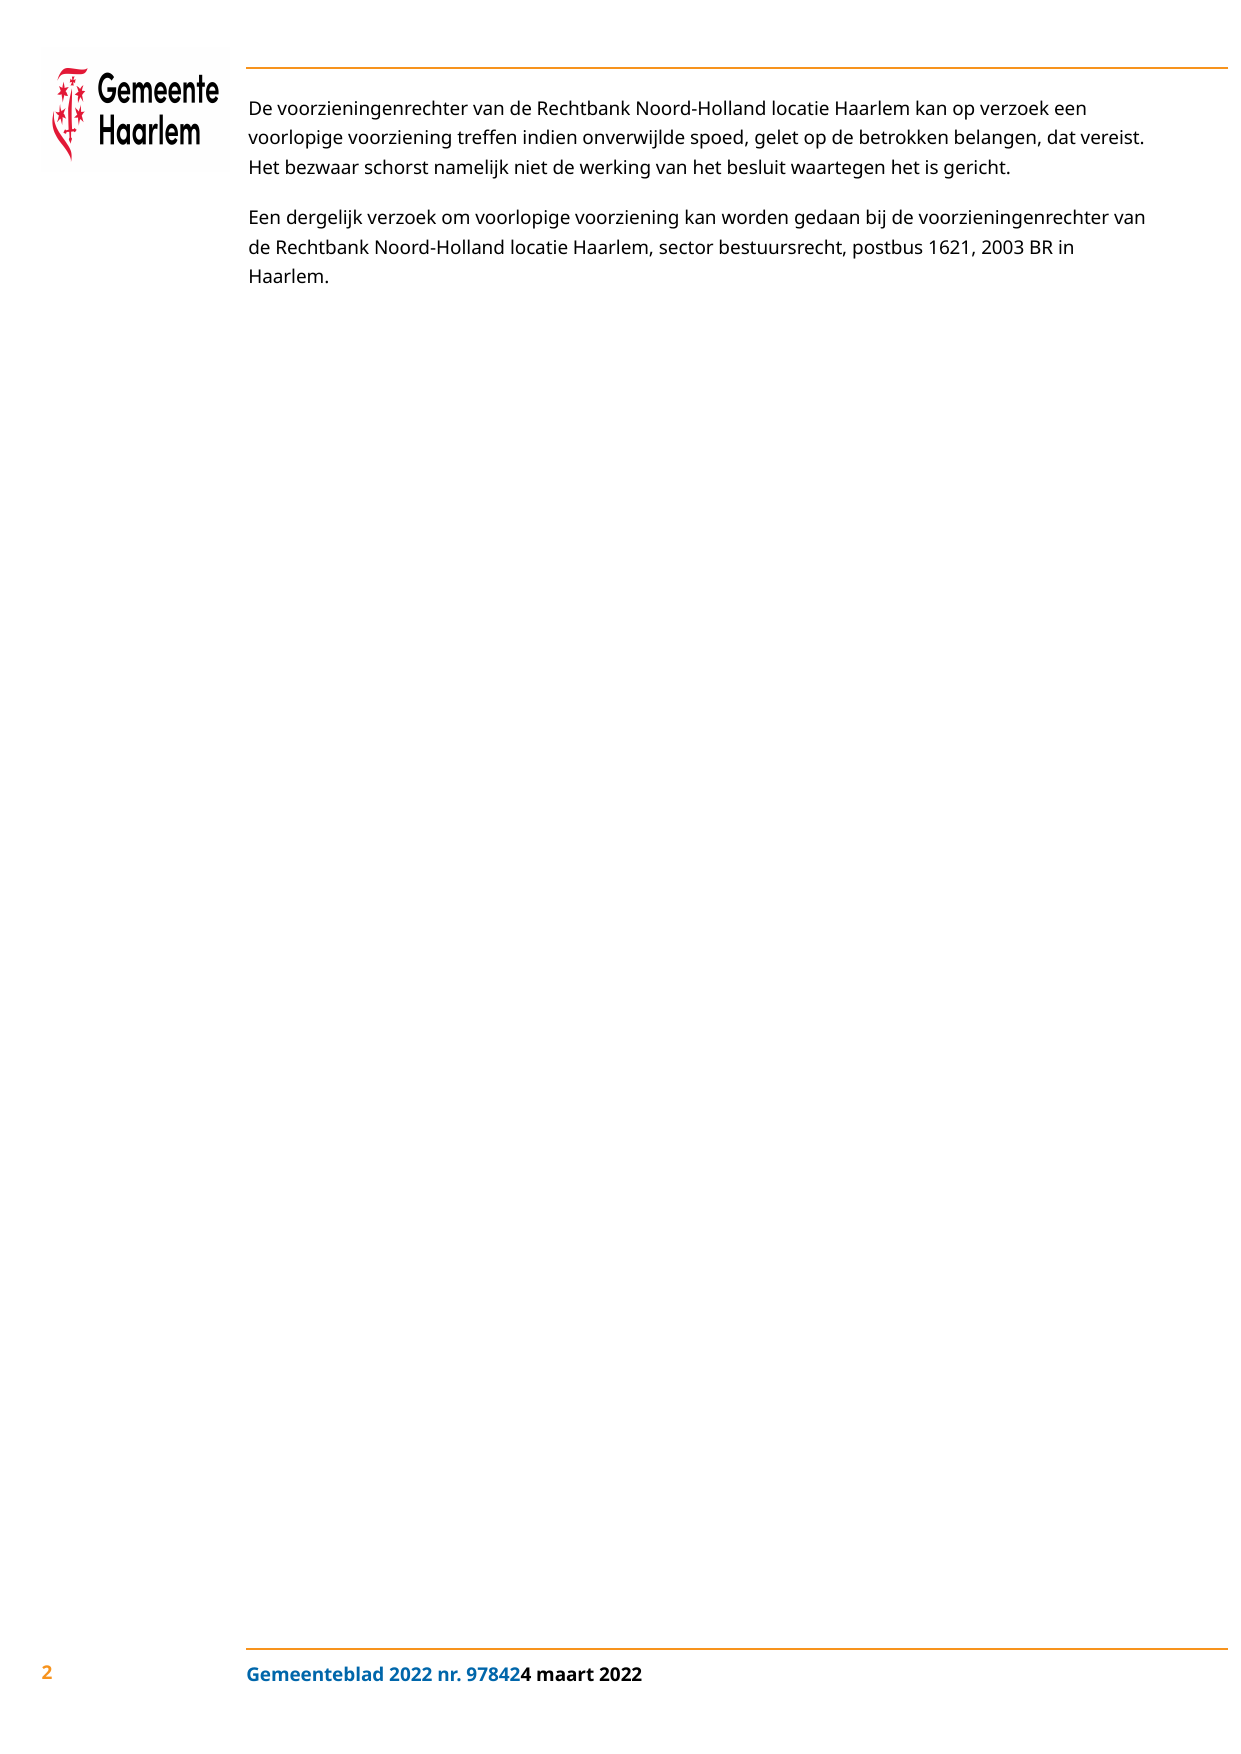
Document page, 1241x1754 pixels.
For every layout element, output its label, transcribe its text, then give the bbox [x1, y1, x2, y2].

text Een dergelijk verzoek om voorlopige voorziening kan worden gedaan bij de voorzieningenrechter van de Rechtbank Noord-Holland locatie Haarlem, sector bestuursrecht, postbus 1621, 2003 BR in Haarlem. [248, 204, 1152, 289]
text De voorzieningenrechter van de Rechtbank Noord-Holland locatie Haarlem kan op verzoek een voorlopige voorziening treffen indien onverwijlde spoed, gelet op de betrokken belangen, dat vereist. Het bezwaar schorst namelijk niet de werking van het besluit waartegen het is gericht. [248, 95, 1152, 180]
picture [41, 47, 231, 172]
